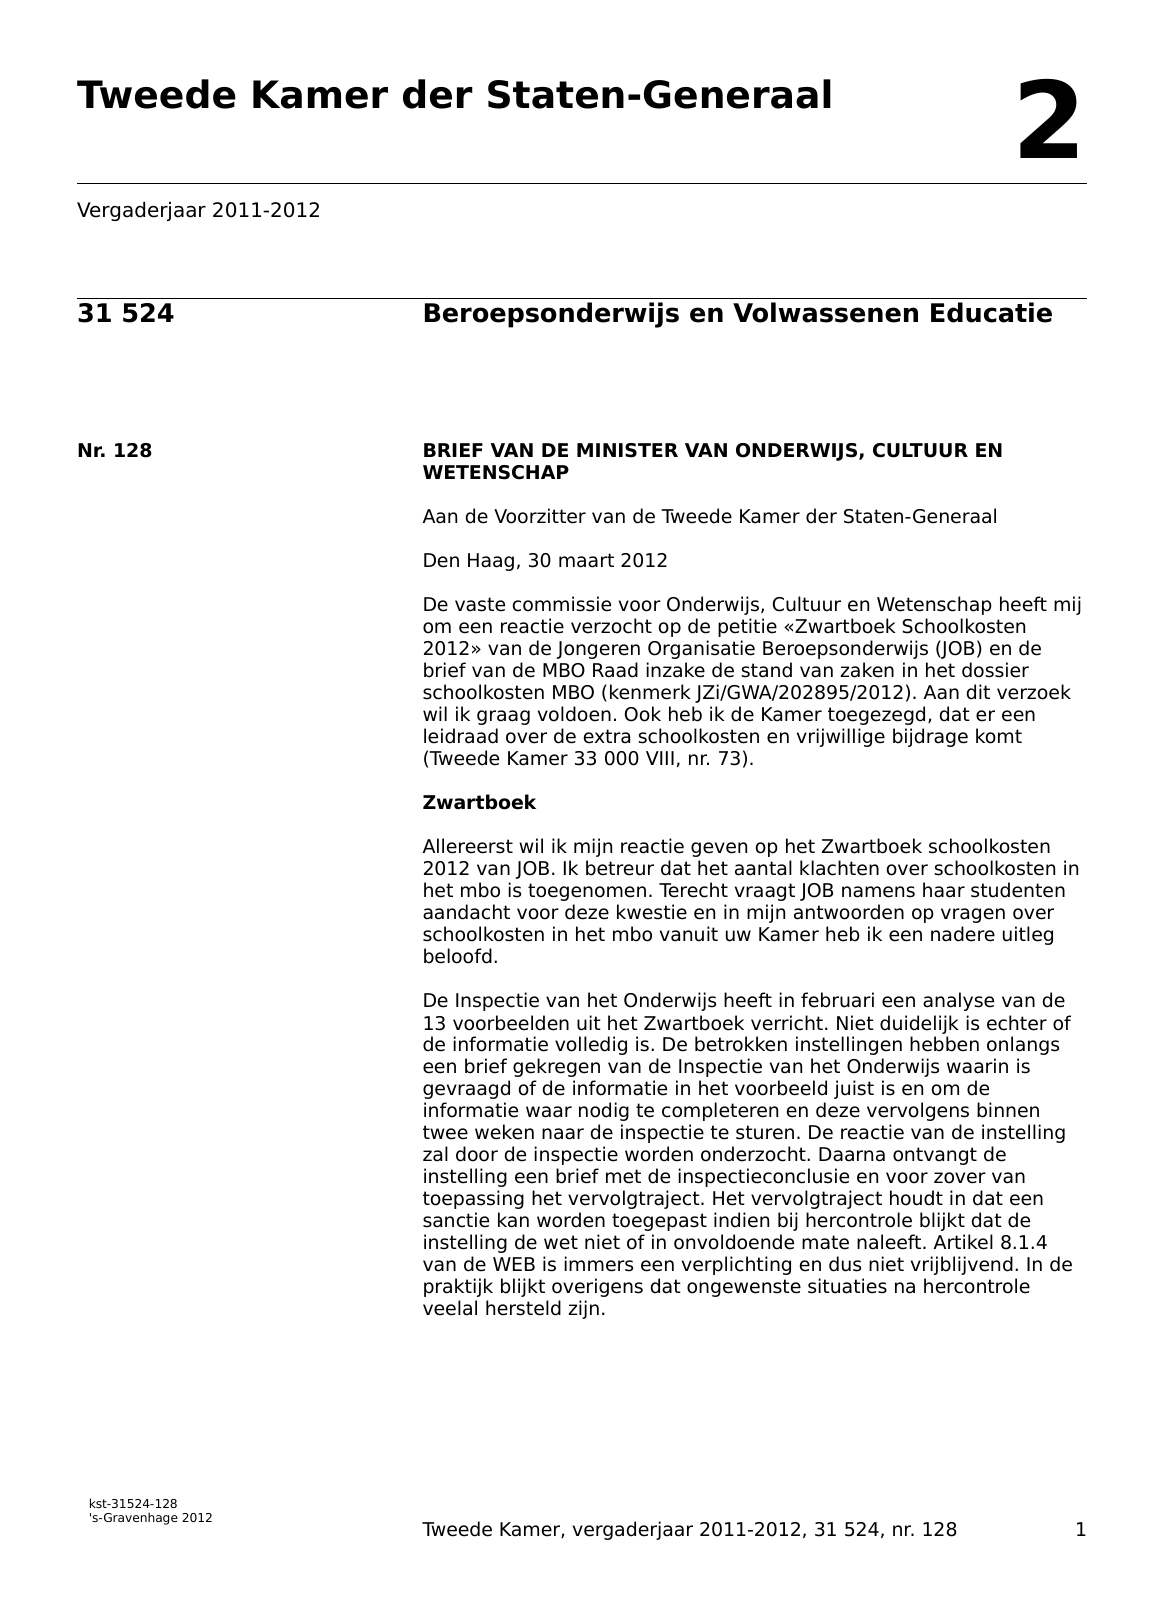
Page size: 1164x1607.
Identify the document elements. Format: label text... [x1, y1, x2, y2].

text Allereerst wil ik mijn reactie geven op het Zwartboek schoolkosten 2012 van JOB. Ik betreur dat het aantal klachten over schoolkosten in het mbo is toegenomen. Terecht vraagt JOB namens haar studenten aandacht voor deze kwestie en in mijn antwoorden op vragen over schoolkosten in het mbo vanuit uw Kamer heb ik een nadere uitleg beloofd. [422, 836, 1087, 968]
text De vaste commissie voor Onderwijs, Cultuur en Wetenschap heeft mij om een reactie verzocht op de petitie «Zwartboek Schoolkosten 2012» van de Jongeren Organisatie Beroepsonderwijs (JOB) en de brief van de MBO Raad inzake de stand van zaken in het dossier schoolkosten MBO (kenmerk JZi/GWA/202895/2012). Aan dit verzoek wil ik graag voldoen. Ook heb ik de Kamer toegezegd, dat er een leidraad over de extra schoolkosten en vrijwillige bijdrage komt (Tweede Kamer 33 000 VIII, nr. 73). [422, 594, 1087, 770]
text De Inspectie van het Onderwijs heeft in februari een analyse van de 13 voorbeelden uit het Zwartboek verricht. Niet duidelijk is echter of de informatie volledig is. De betrokken instellingen hebben onlangs een brief gekregen van de Inspectie van het Onderwijs waarin is gevraagd of de informatie in het voorbeeld juist is en om de informatie waar nodig te completeren en deze vervolgens binnen twee weken naar de inspectie te sturen. De reactie van de instelling zal door de inspectie worden onderzocht. Daarna ontvangt de instelling een brief met de inspectieconclusie en voor zover van toepassing het vervolgtraject. Het vervolgtraject houdt in dat een sanctie kan worden toegepast indien bij hercontrole blijkt dat de instelling de wet niet of in onvoldoende mate naleeft. Artikel 8.1.4 van de WEB is immers een verplichting en dus niet vrijblijvend. In de praktijk blijkt overigens dat ongewenste situaties na hercontrole veelal hersteld zijn. [422, 990, 1087, 1320]
table_header 2 [886, 59, 1087, 183]
subtitle Zwartboek [422, 792, 1087, 814]
text Aan de Voorzitter van de Tweede Kamer der Staten-Generaal [422, 506, 1087, 528]
text kst-31524-128 [88, 1497, 323, 1511]
text Den Haag, 30 maart 2012 [422, 550, 1087, 572]
text 's-Gravenhage 2012 [88, 1511, 323, 1525]
subtitle 31 524 Beroepsonderwijs en Volwassenen Educatie [77, 299, 1087, 329]
table_header Tweede Kamer der Staten-Generaal [77, 59, 886, 183]
table_cell Vergaderjaar 2011-2012 [77, 184, 1087, 298]
subtitle Nr. 128 BRIEF VAN DE MINISTER VAN ONDERWIJS, CULTUUR EN WETENSCHAP [77, 440, 1087, 484]
